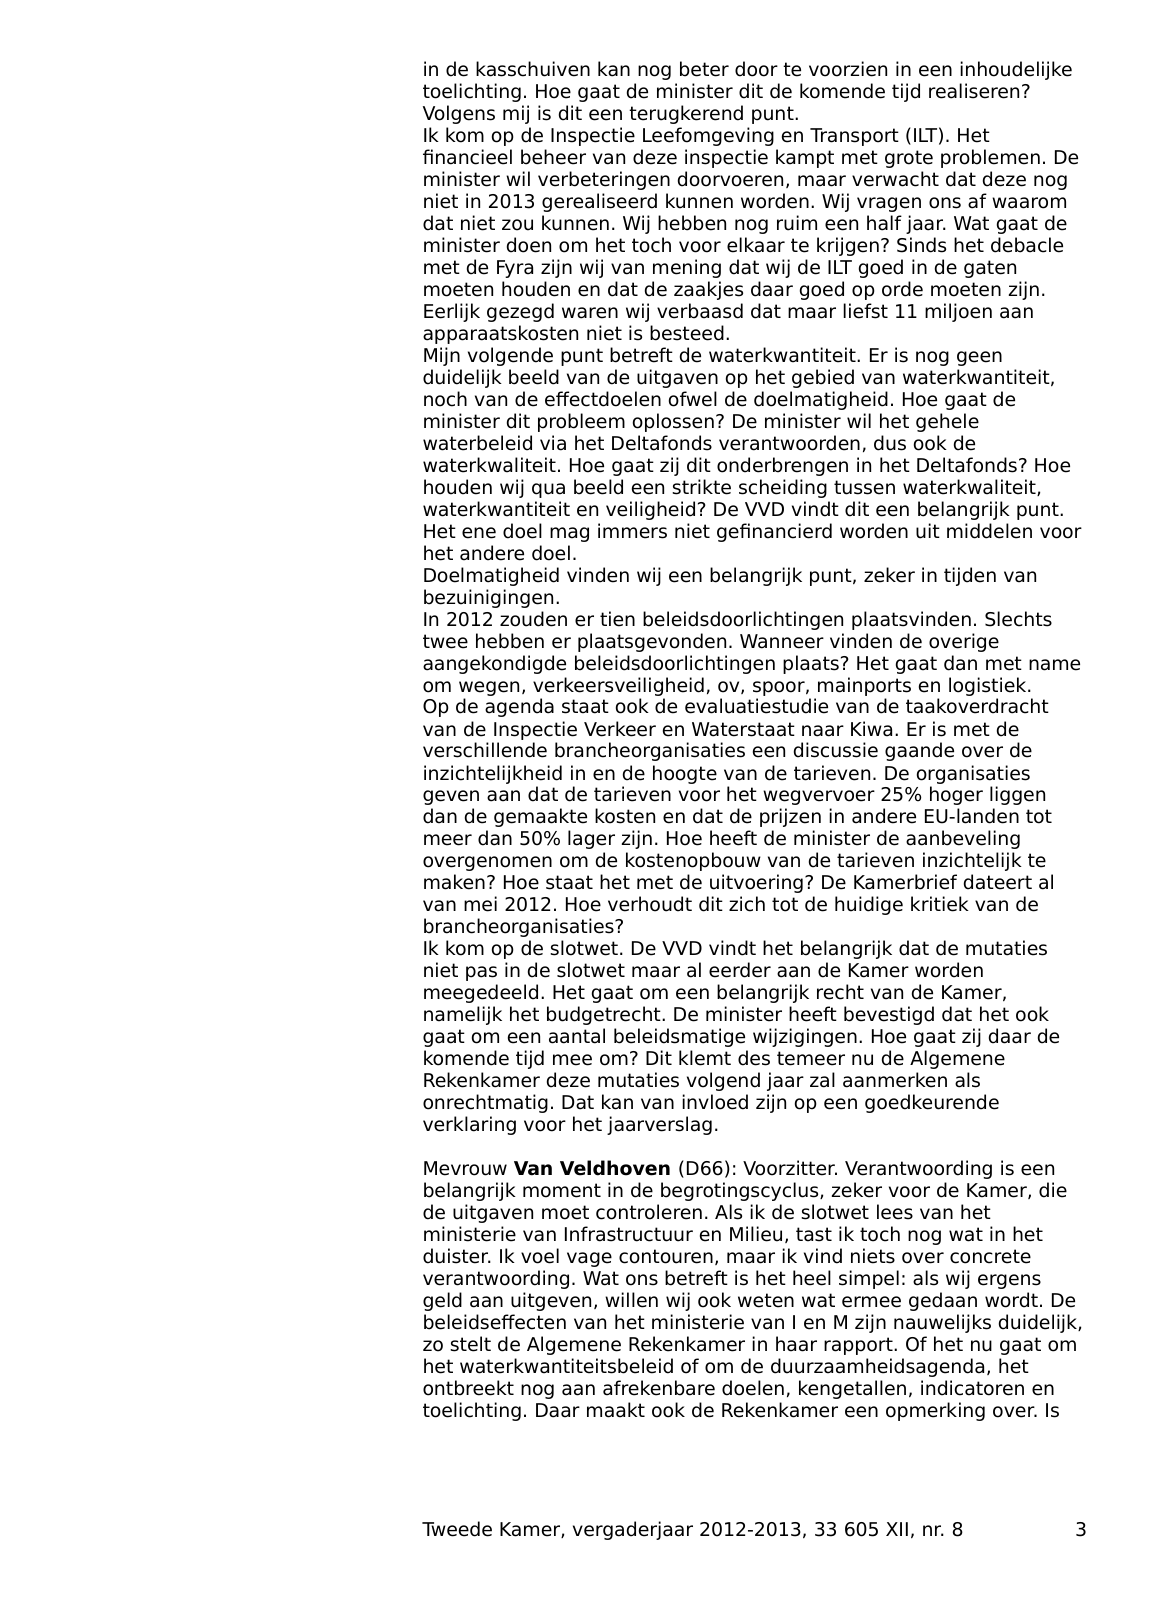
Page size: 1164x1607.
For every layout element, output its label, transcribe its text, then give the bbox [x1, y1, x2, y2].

text Op de agenda staat ook de evaluatiestudie van de taakoverdracht van de Inspectie Verkeer en Waterstaat naar Kiwa. Er is met de verschillende brancheorganisaties een discussie gaande over de inzichtelijkheid in en de hoogte van de tarieven. De organisaties geven aan dat de tarieven voor het wegvervoer 25% hoger liggen dan de gemaakte kosten en dat de prijzen in andere EU-landen tot meer dan 50% lager zijn. Hoe heeft de minister de aanbeveling overgenomen om de kostenopbouw van de tarieven inzichtelijk te maken? Hoe staat het met de uitvoering? De Kamerbrief dateert al van mei 2012. Hoe verhoudt dit zich tot de huidige kritiek van de brancheorganisaties? [422, 696, 1087, 938]
text Ik kom op de slotwet. De VVD vindt het belangrijk dat de mutaties niet pas in de slotwet maar al eerder aan de Kamer worden meegedeeld. Het gaat om een belangrijk recht van de Kamer, namelijk het budgetrecht. De minister heeft bevestigd dat het ook gaat om een aantal beleidsmatige wijzigingen. Hoe gaat zij daar de komende tijd mee om? Dit klemt des temeer nu de Algemene Rekenkamer deze mutaties volgend jaar zal aanmerken als onrechtmatig. Dat kan van invloed zijn op een goedkeurende verklaring voor het jaarverslag. [422, 938, 1087, 1136]
text Mijn volgende punt betreft de waterkwantiteit. Er is nog geen duidelijk beeld van de uitgaven op het gebied van waterkwantiteit, noch van de effectdoelen ofwel de doelmatigheid. Hoe gaat de minister dit probleem oplossen? De minister wil het gehele waterbeleid via het Deltafonds verantwoorden, dus ook de waterkwaliteit. Hoe gaat zij dit onderbrengen in het Deltafonds? Hoe houden wij qua beeld een strikte scheiding tussen waterkwaliteit, waterkwantiteit en veiligheid? De VVD vindt dit een belangrijk punt. Het ene doel mag immers niet gefinancierd worden uit middelen voor het andere doel. [422, 345, 1087, 564]
text Mevrouw Van Veldhoven (D66): Voorzitter. Verantwoording is een belangrijk moment in de begrotingscyclus, zeker voor de Kamer, die de uitgaven moet controleren. Als ik de slotwet lees van het ministerie van Infrastructuur en Milieu, tast ik toch nog wat in het duister. Ik voel vage contouren, maar ik vind niets over concrete verantwoording. Wat ons betreft is het heel simpel: als wij ergens geld aan uitgeven, willen wij ook weten wat ermee gedaan wordt. De beleidseffecten van het ministerie van I en M zijn nauwelijks duidelijk, zo stelt de Algemene Rekenkamer in haar rapport. Of het nu gaat om het waterkwantiteitsbeleid of om de duurzaamheidsagenda, het ontbreekt nog aan afrekenbare doelen, kengetallen, indicatoren en toelichting. Daar maakt ook de Rekenkamer een opmerking over. Is [422, 1158, 1087, 1422]
text in de kasschuiven kan nog beter door te voorzien in een inhoudelijke toelichting. Hoe gaat de minister dit de komende tijd realiseren? Volgens mij is dit een terugkerend punt. [422, 59, 1087, 125]
text In 2012 zouden er tien beleidsdoorlichtingen plaatsvinden. Slechts twee hebben er plaatsgevonden. Wanneer vinden de overige aangekondigde beleidsdoorlichtingen plaats? Het gaat dan met name om wegen, verkeersveiligheid, ov, spoor, mainports en logistiek. [422, 608, 1087, 696]
text Doelmatigheid vinden wij een belangrijk punt, zeker in tijden van bezuinigingen. [422, 564, 1087, 608]
text Ik kom op de Inspectie Leefomgeving en Transport (ILT). Het financieel beheer van deze inspectie kampt met grote problemen. De minister wil verbeteringen doorvoeren, maar verwacht dat deze nog niet in 2013 gerealiseerd kunnen worden. Wij vragen ons af waarom dat niet zou kunnen. Wij hebben nog ruim een half jaar. Wat gaat de minister doen om het toch voor elkaar te krijgen? Sinds het debacle met de Fyra zijn wij van mening dat wij de ILT goed in de gaten moeten houden en dat de zaakjes daar goed op orde moeten zijn. Eerlijk gezegd waren wij verbaasd dat maar liefst 11 miljoen aan apparaatskosten niet is besteed. [422, 125, 1087, 345]
